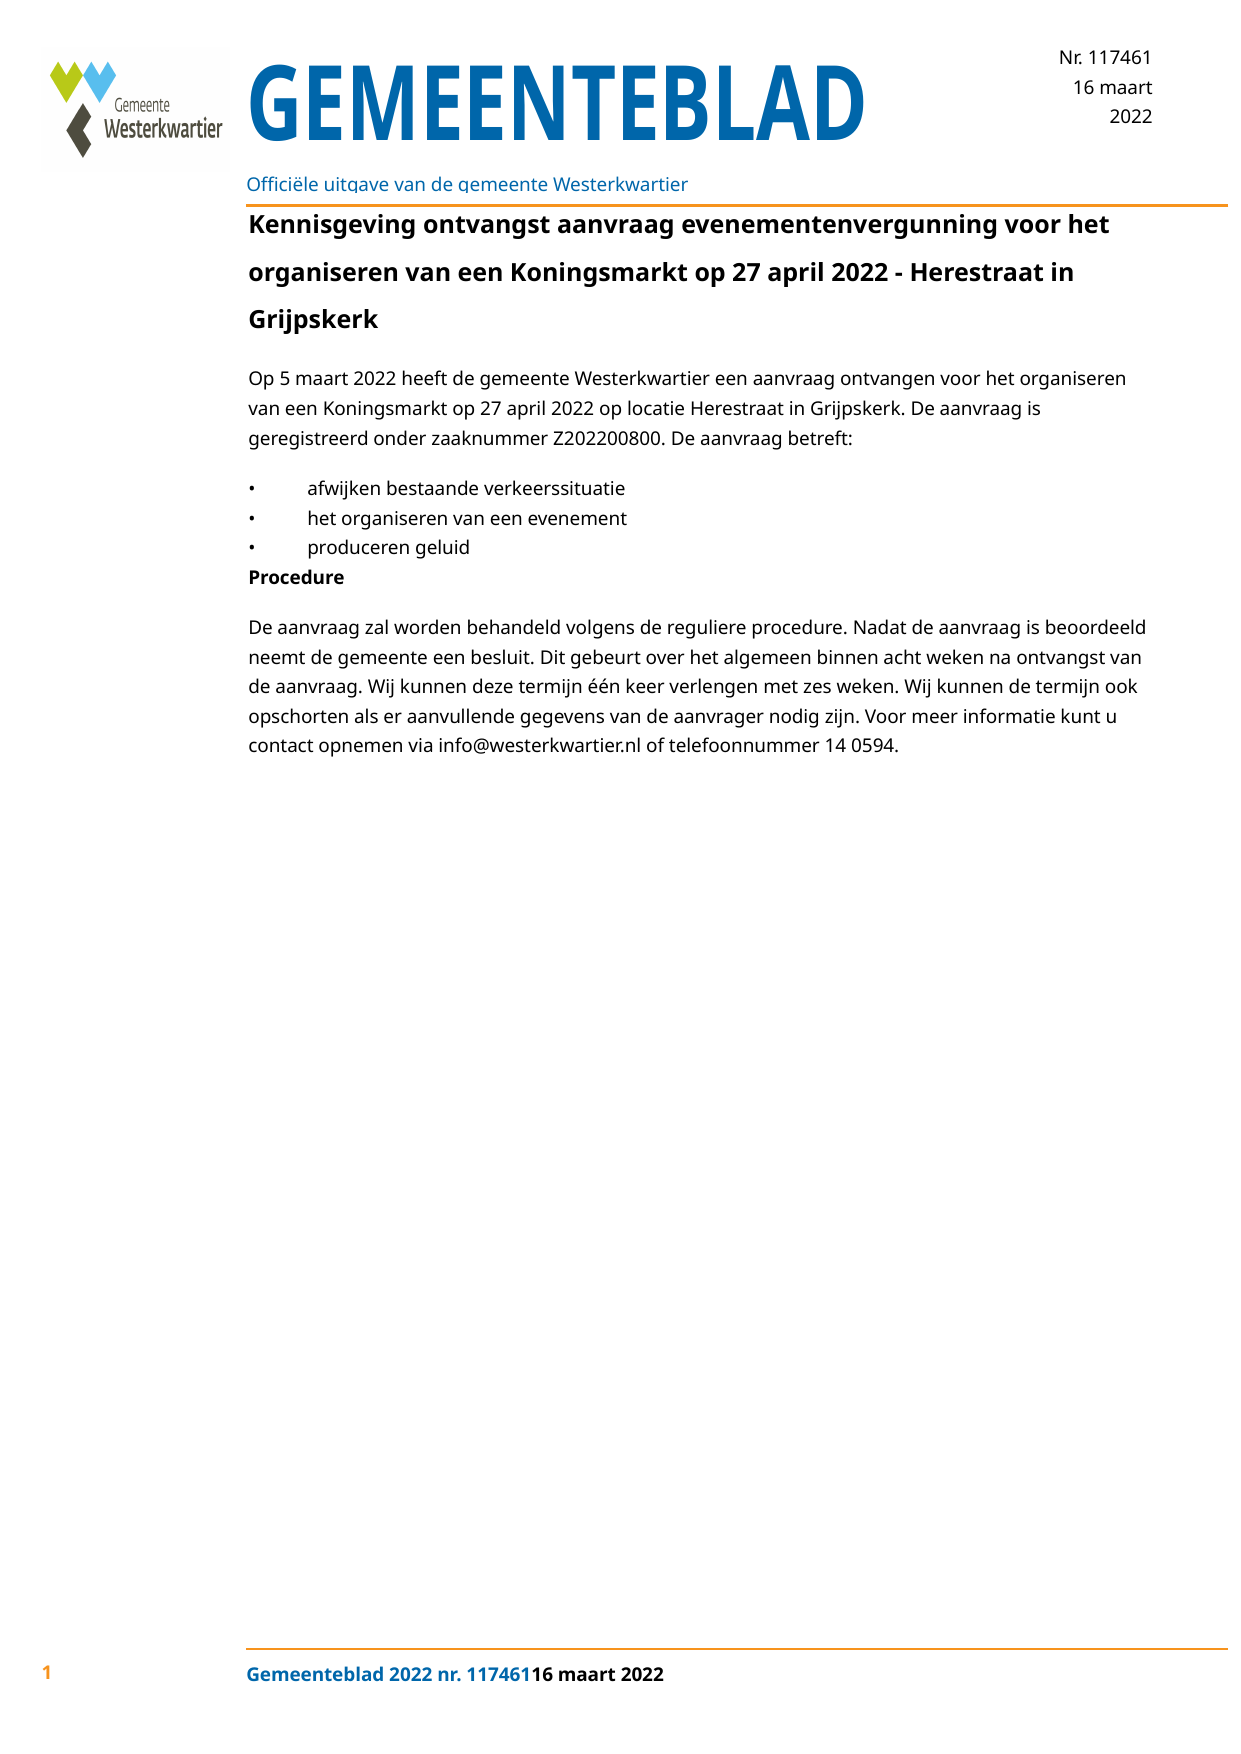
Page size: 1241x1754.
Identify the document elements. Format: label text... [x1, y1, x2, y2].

picture [41, 47, 231, 172]
list afwijken bestaande verkeerssituatie [248, 475, 1152, 501]
text De aanvraag zal worden behandeld volgens de reguliere procedure. Nadat de aanvraag is beoordeeld neemt de gemeente een besluit. Dit gebeurt over het algemeen binnen acht weken na ontvangst van de aanvraag. Wij kunnen deze termijn één keer verlengen met zes weken. Wij kunnen de termijn ook opschorten als er aanvullende gegevens van de aanvrager nodig zijn. Voor meer informatie kunt u contact opnemen via info@westerkwartier.nl of telefoonnummer 14 0594. [248, 614, 1152, 758]
list het organiseren van een evenement [248, 505, 1152, 530]
list produceren geluid [248, 534, 1152, 560]
text Op 5 maart 2022 heeft de gemeente Westerkwartier een aanvraag ontvangen voor het organiseren van een Koningsmarkt op 27 april 2022 op locatie Herestraat in Grijpskerk. De aanvraag is geregistreerd onder zaaknummer Z202200800. De aanvraag betreft: [248, 366, 1152, 450]
text Procedure [248, 564, 1152, 589]
text Kennisgeving ontvangst aanvraag evenementenvergunning voor het organiseren van een Koningsmarkt op 27 april 2022 - Herestraat in Grijpskerk [248, 207, 1152, 336]
